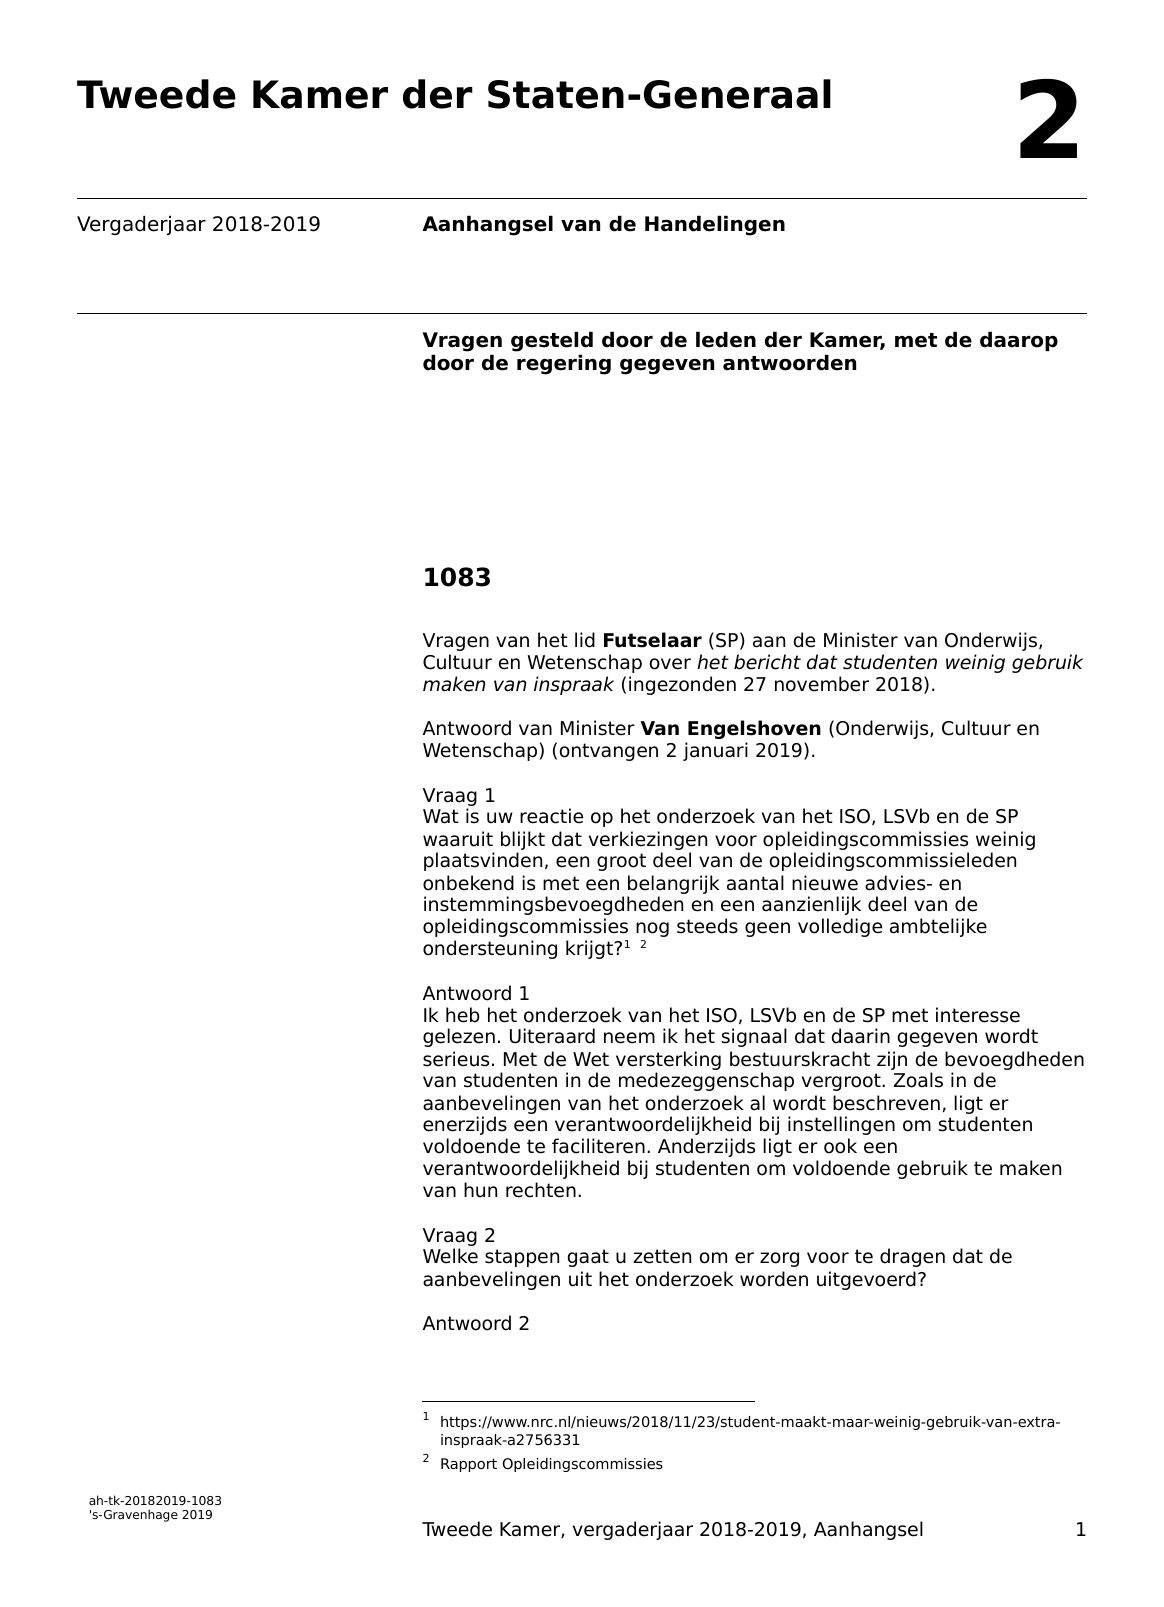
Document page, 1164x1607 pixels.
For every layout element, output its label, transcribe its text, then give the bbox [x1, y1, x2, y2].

table_header Tweede Kamer der Staten-Generaal [77, 59, 886, 198]
text Vragen van het lid Futselaar (SP) aan de Minister van Onderwijs, Cultuur en Wetenschap over het bericht dat studenten weinig gebruik maken van inspraak (ingezonden 27 november 2018). [422, 630, 1087, 696]
table_header 2 [886, 59, 1087, 198]
text Wat is uw reactie op het onderzoek van het ISO, LSVb en de SP waaruit blijkt dat verkiezingen voor opleidingscommissies weinig plaatsvinden, een groot deel van de opleidingscommissieleden onbekend is met een belangrijk aantal nieuwe advies- en instemmingsbevoegdheden en een aanzienlijk deel van de opleidingscommissies nog steeds geen volledige ambtelijke ondersteuning krijgt? [422, 806, 1087, 960]
text Rapport Opleidingscommissies [422, 1452, 1087, 1474]
text https://www.nrc.nl/nieuws/2018/11/23/student-maakt-maar-weinig-gebruik-van-extra-inspraak-a2756331 [422, 1410, 1087, 1449]
table_cell Vragen gesteld door de leden der Kamer, met de daarop door de regering gegeven antwoorden [422, 314, 1087, 375]
text Welke stappen gaat u zetten om er zorg voor te dragen dat de aanbevelingen uit het onderzoek worden uitgevoerd? [422, 1246, 1087, 1290]
table_cell [77, 314, 422, 375]
text Antwoord van Minister Van Engelshoven (Onderwijs, Cultuur en Wetenschap) (ontvangen 2 januari 2019). [422, 718, 1087, 762]
text 1083 [422, 563, 1087, 592]
text Vraag 1 [422, 784, 1087, 806]
text 's-Gravenhage 2019 [88, 1508, 323, 1522]
table_cell Vergaderjaar 2018-2019 [77, 199, 422, 313]
table_cell Aanhangsel van de Handelingen [422, 199, 1087, 313]
text Vraag 2 [422, 1224, 1087, 1246]
text Ik heb het onderzoek van het ISO, LSVb en de SP met interesse gelezen. Uiteraard neem ik het signaal dat daarin gegeven wordt serieus. Met de Wet versterking bestuurskracht zijn de bevoegdheden van studenten in de medezeggenschap vergroot. Zoals in de aanbevelingen van het onderzoek al wordt beschreven, ligt er enerzijds een verantwoordelijkheid bij instellingen om studenten voldoende te faciliteren. Anderzijds ligt er ook een verantwoordelijkheid bij studenten om voldoende gebruik te maken van hun rechten. [422, 1004, 1087, 1202]
text Antwoord 2 [422, 1313, 1087, 1334]
text Antwoord 1 [422, 982, 1087, 1004]
text ah-tk-20182019-1083 [88, 1494, 323, 1508]
